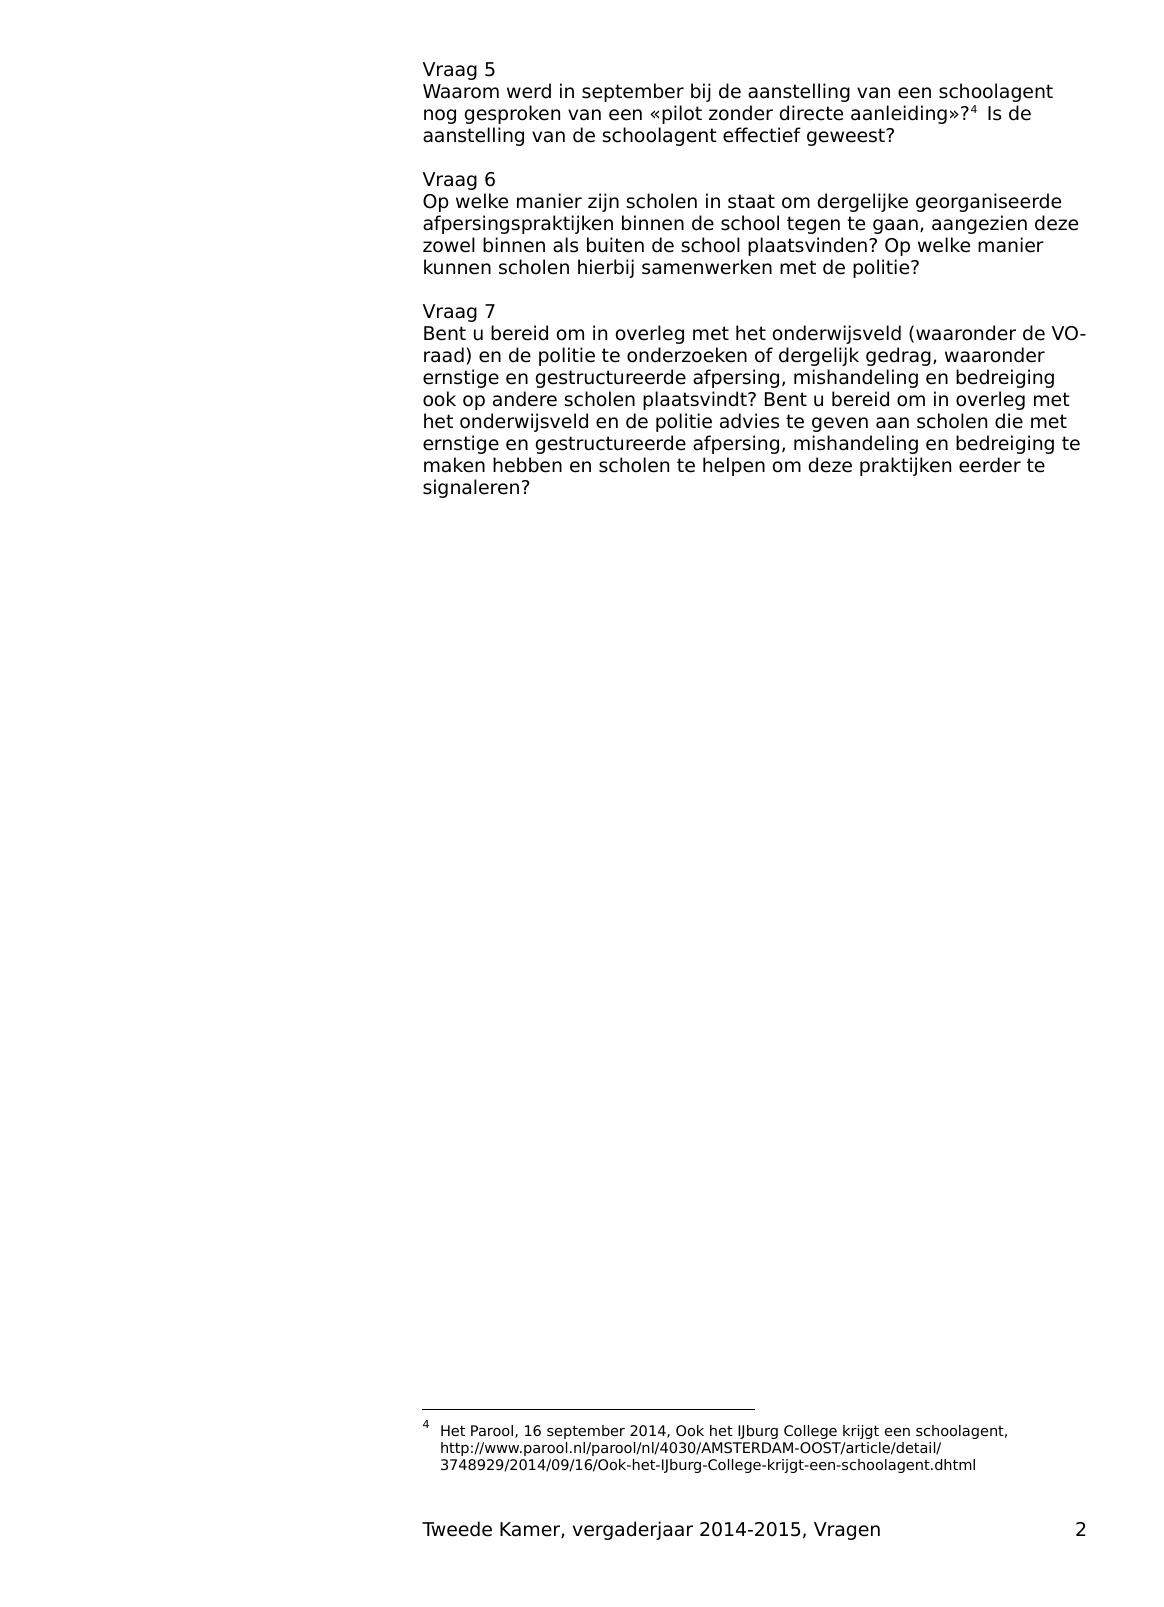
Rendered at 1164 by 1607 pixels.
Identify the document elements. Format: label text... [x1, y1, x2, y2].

text Vraag 5 [422, 59, 1087, 81]
text Het Parool, 16 september 2014, Ook het IJburg College krijgt een schoolagent, http://www.parool.nl/parool/nl/4030/AMSTERDAM-OOST/article/detail/3748929/2014/09/16/Ook-het-IJburg-College-krijgt-een-schoolagent.dhtml [422, 1418, 1087, 1474]
text Op welke manier zijn scholen in staat om dergelijke georganiseerde afpersingspraktijken binnen de school tegen te gaan, aangezien deze zowel binnen als buiten de school plaatsvinden? Op welke manier kunnen scholen hierbij samenwerken met de politie? [422, 191, 1087, 279]
text Vraag 7 [422, 301, 1087, 323]
text Bent u bereid om in overleg met het onderwijsveld (waaronder de VO-raad) en de politie te onderzoeken of dergelijk gedrag, waaronder ernstige en gestructureerde afpersing, mishandeling en bedreiging ook op andere scholen plaatsvindt? Bent u bereid om in overleg met het onderwijsveld en de politie advies te geven aan scholen die met ernstige en gestructureerde afpersing, mishandeling en bedreiging te maken hebben en scholen te helpen om deze praktijken eerder te signaleren? [422, 323, 1087, 499]
text Waarom werd in september bij de aanstelling van een schoolagent nog gesproken van een «pilot zonder directe aanleiding»? Is de aanstelling van de schoolagent effectief geweest? [422, 81, 1087, 147]
text Vraag 6 [422, 169, 1087, 191]
